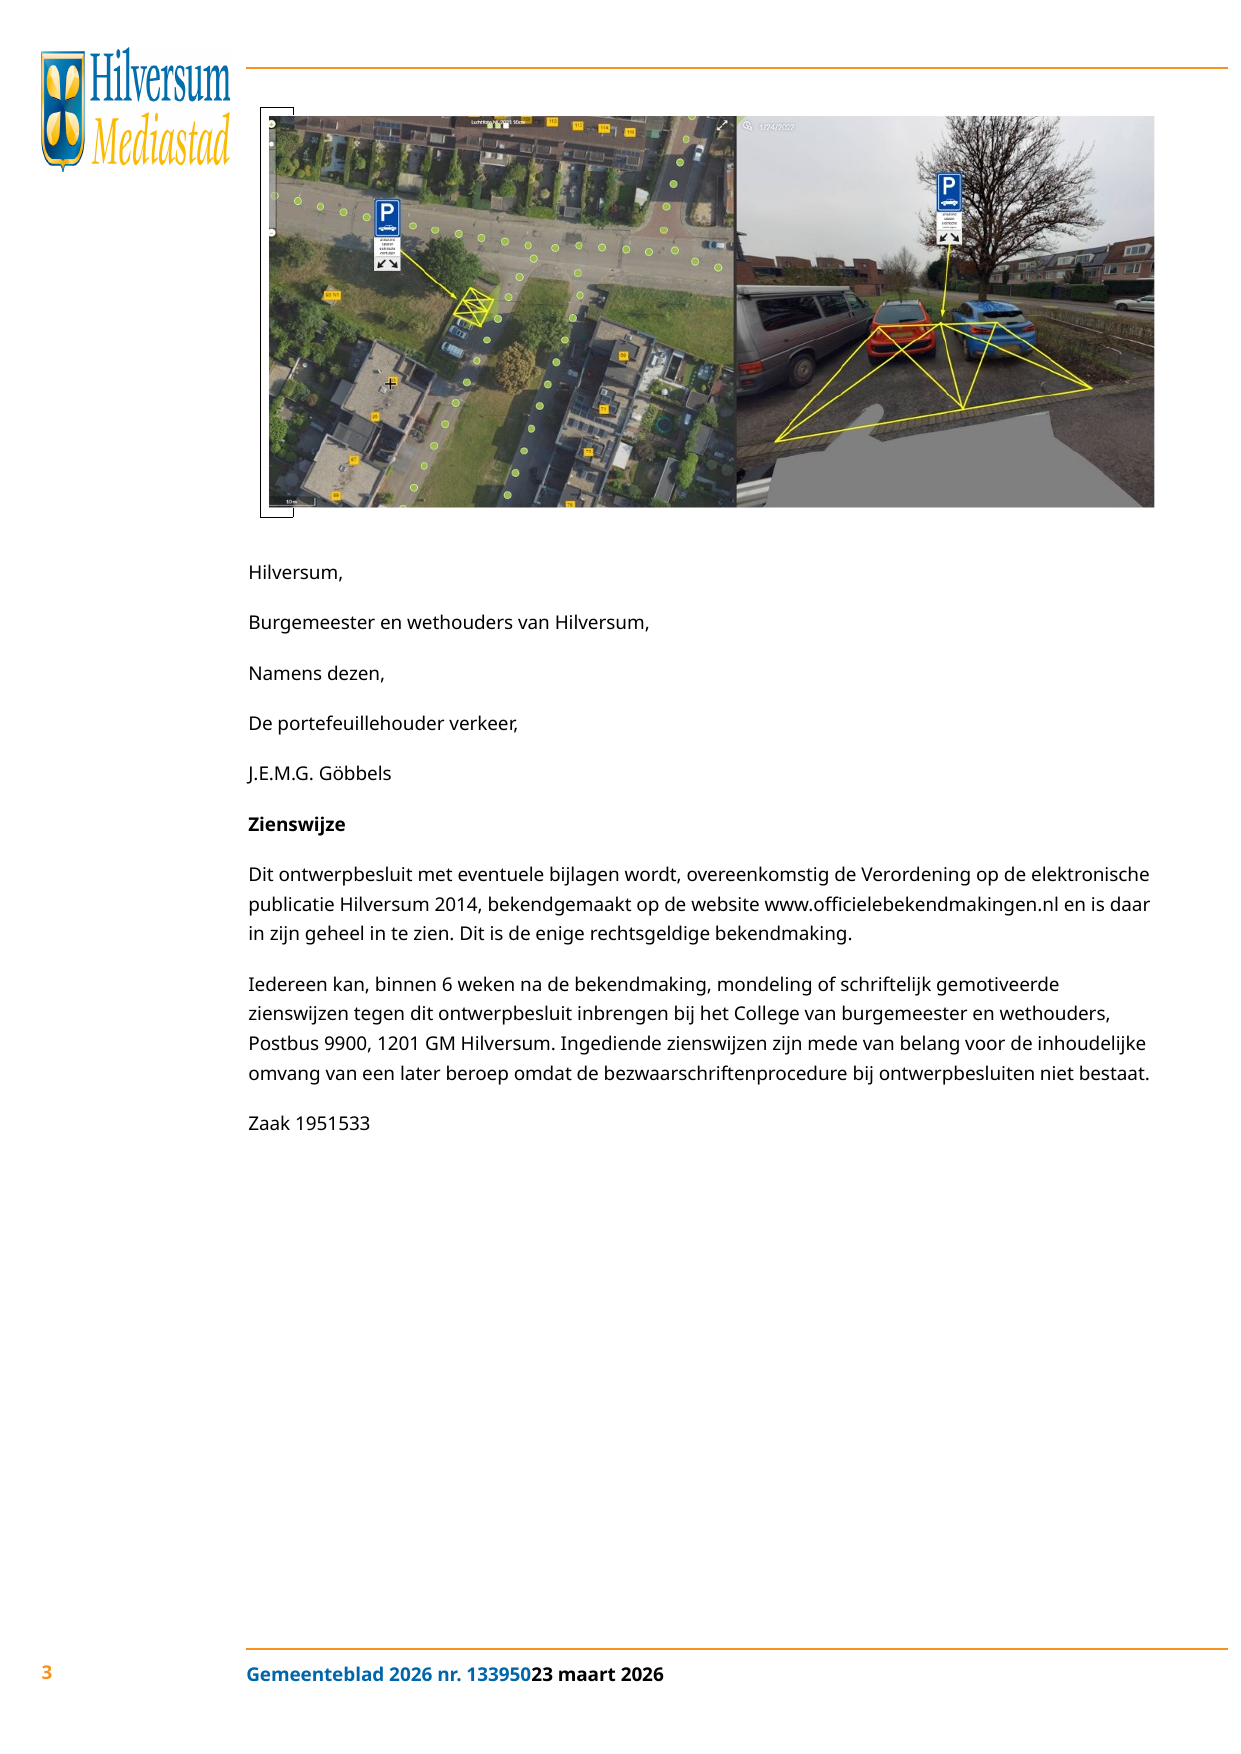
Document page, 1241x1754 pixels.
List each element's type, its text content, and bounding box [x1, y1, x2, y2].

text Zienswijze [248, 811, 1152, 837]
text Zaak 1951533 [248, 1110, 1152, 1136]
text Hilversum, [248, 559, 1152, 584]
text Burgemeester en wethouders van Hilversum, [248, 609, 1152, 635]
text Namens dezen, [248, 660, 1152, 685]
text De portefeuillehouder verkeer, [248, 710, 1152, 736]
text Iedereen kan, binnen 6 weken na de bekendmaking, mondeling of schriftelijk gemotiveerde zienswijzen tegen dit ontwerpbesluit inbrengen bij het College van burgemeester en wethouders, Postbus 9900, 1201 GM Hilversum. Ingediende zienswijzen zijn mede van belang voor de inhoudelijke omvang van een later beroep omdat de bezwaarschriftenprocedure bij ontwerpbesluiten niet bestaat. [248, 971, 1152, 1085]
picture [268, 115, 1155, 508]
picture [41, 47, 231, 172]
text J.E.M.G. Göbbels [248, 761, 1152, 786]
text Dit ontwerpbesluit met eventuele bijlagen wordt, overeenkomstig de Verordening op de elektronische publicatie Hilversum 2014, bekendgemaakt op de website www.officielebekendmakingen.nl en is daar in zijn geheel in te zien. Dit is de enige rechtsgeldige bekendmaking. [248, 861, 1152, 946]
